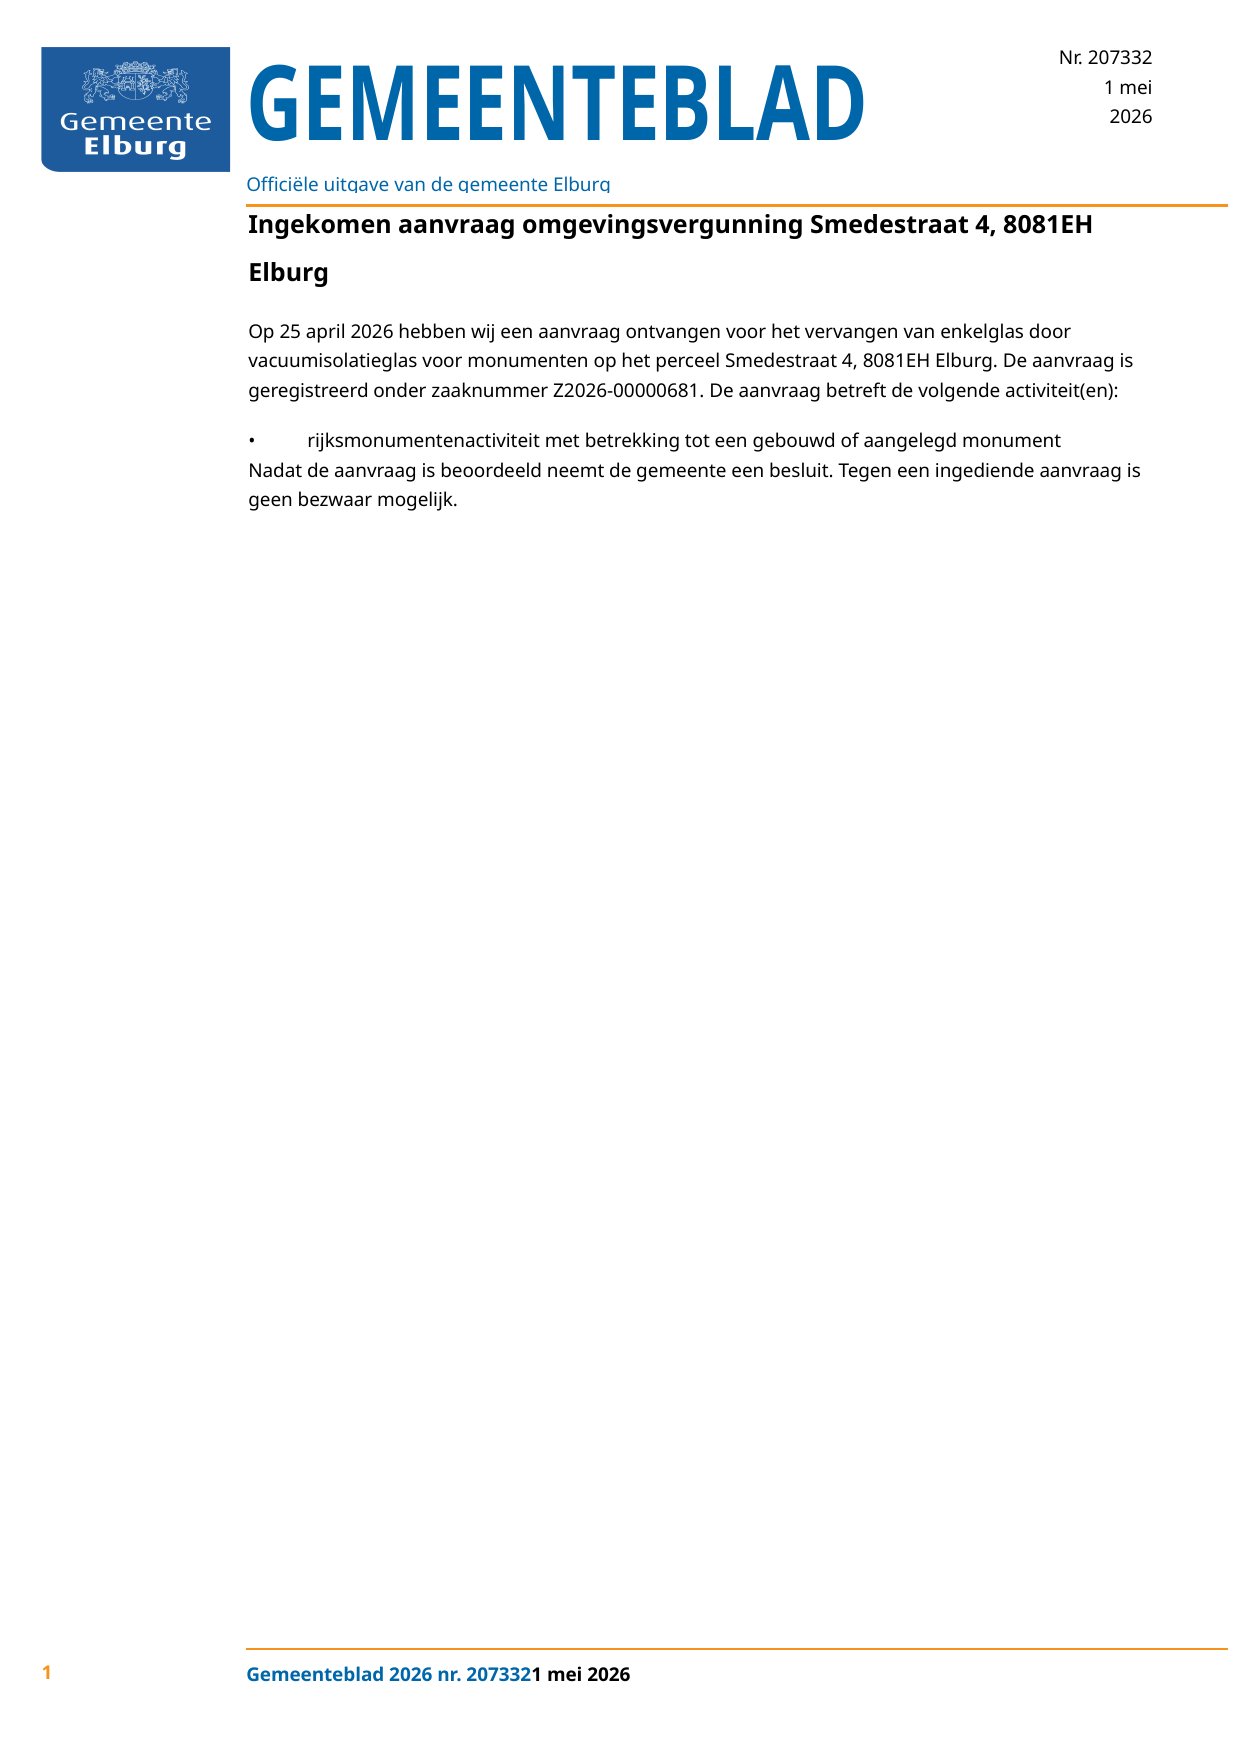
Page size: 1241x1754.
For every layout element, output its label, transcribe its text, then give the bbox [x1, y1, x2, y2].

picture [41, 47, 231, 172]
list rijksmonumentenactiviteit met betrekking tot een gebouwd of aangelegd monument [248, 427, 1152, 453]
text Op 25 april 2026 hebben wij een aanvraag ontvangen voor het vervangen van enkelglas door vacuumisolatieglas voor monumenten op het perceel Smedestraat 4, 8081EH Elburg. De aanvraag is geregistreerd onder zaaknummer Z2026-00000681. De aanvraag betreft de volgende activiteit(en): [248, 318, 1152, 403]
text Ingekomen aanvraag omgevingsvergunning Smedestraat 4, 8081EH Elburg [248, 207, 1152, 288]
text Nadat de aanvraag is beoordeeld neemt de gemeente een besluit. Tegen een ingediende aanvraag is geen bezwaar mogelijk. [248, 457, 1152, 512]
